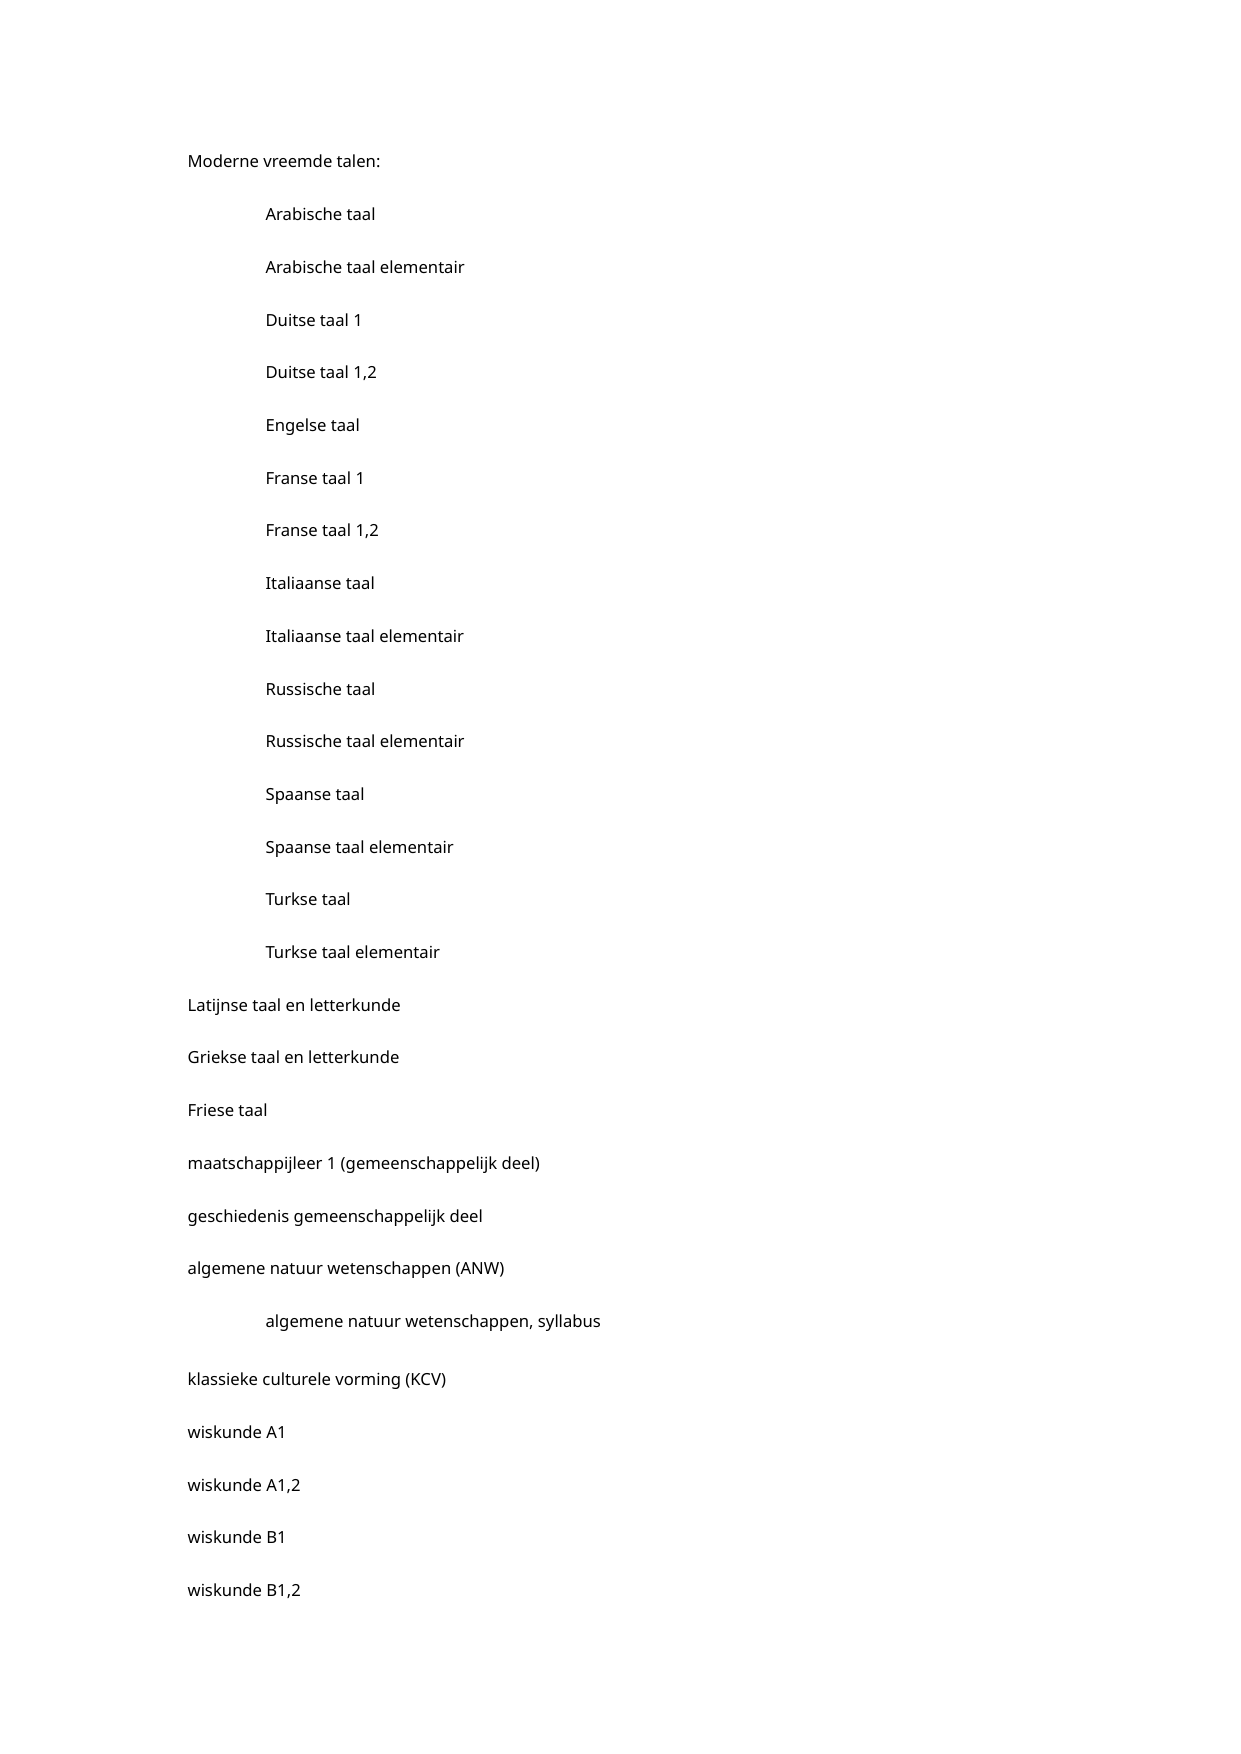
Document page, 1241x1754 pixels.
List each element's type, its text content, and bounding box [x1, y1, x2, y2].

table_cell wiskunde B1,2 [188, 1579, 1053, 1602]
table_cell Griekse taal en letterkunde [188, 1046, 1053, 1099]
table_cell algemene natuur wetenschappen (ANW) [188, 1257, 1053, 1309]
table_cell wiskunde B1 [188, 1526, 1053, 1579]
table_cell Latijnse taal en letterkunde [188, 993, 1053, 1046]
table_cell Moderne vreemde talen: [188, 150, 1053, 203]
table_cell Arabische taal Arabische taal elementair Duitse taal 1 Duitse taal 1,2 Engelse taal Franse taal 1 Franse taal 1,2 Italiaanse taal Italiaanse taal elementair Russische taal Russische taal elementair Spaanse taal Spaanse taal elementair Turkse taal Turkse taal elementair [265, 203, 1053, 993]
table_cell maatschappijleer 1 (gemeenschappelijk deel) [188, 1151, 1053, 1204]
table_cell [188, 1310, 265, 1368]
table_cell wiskunde A1,2 [188, 1474, 1053, 1526]
table_cell klassieke culturele vorming (KCV) [188, 1368, 1053, 1421]
table_cell [188, 203, 265, 993]
table_cell algemene natuur wetenschappen, syllabus [265, 1310, 1053, 1368]
table_cell Friese taal [188, 1099, 1053, 1151]
table_cell wiskunde A1 [188, 1421, 1053, 1473]
table_cell geschiedenis gemeenschappelijk deel [188, 1204, 1053, 1257]
